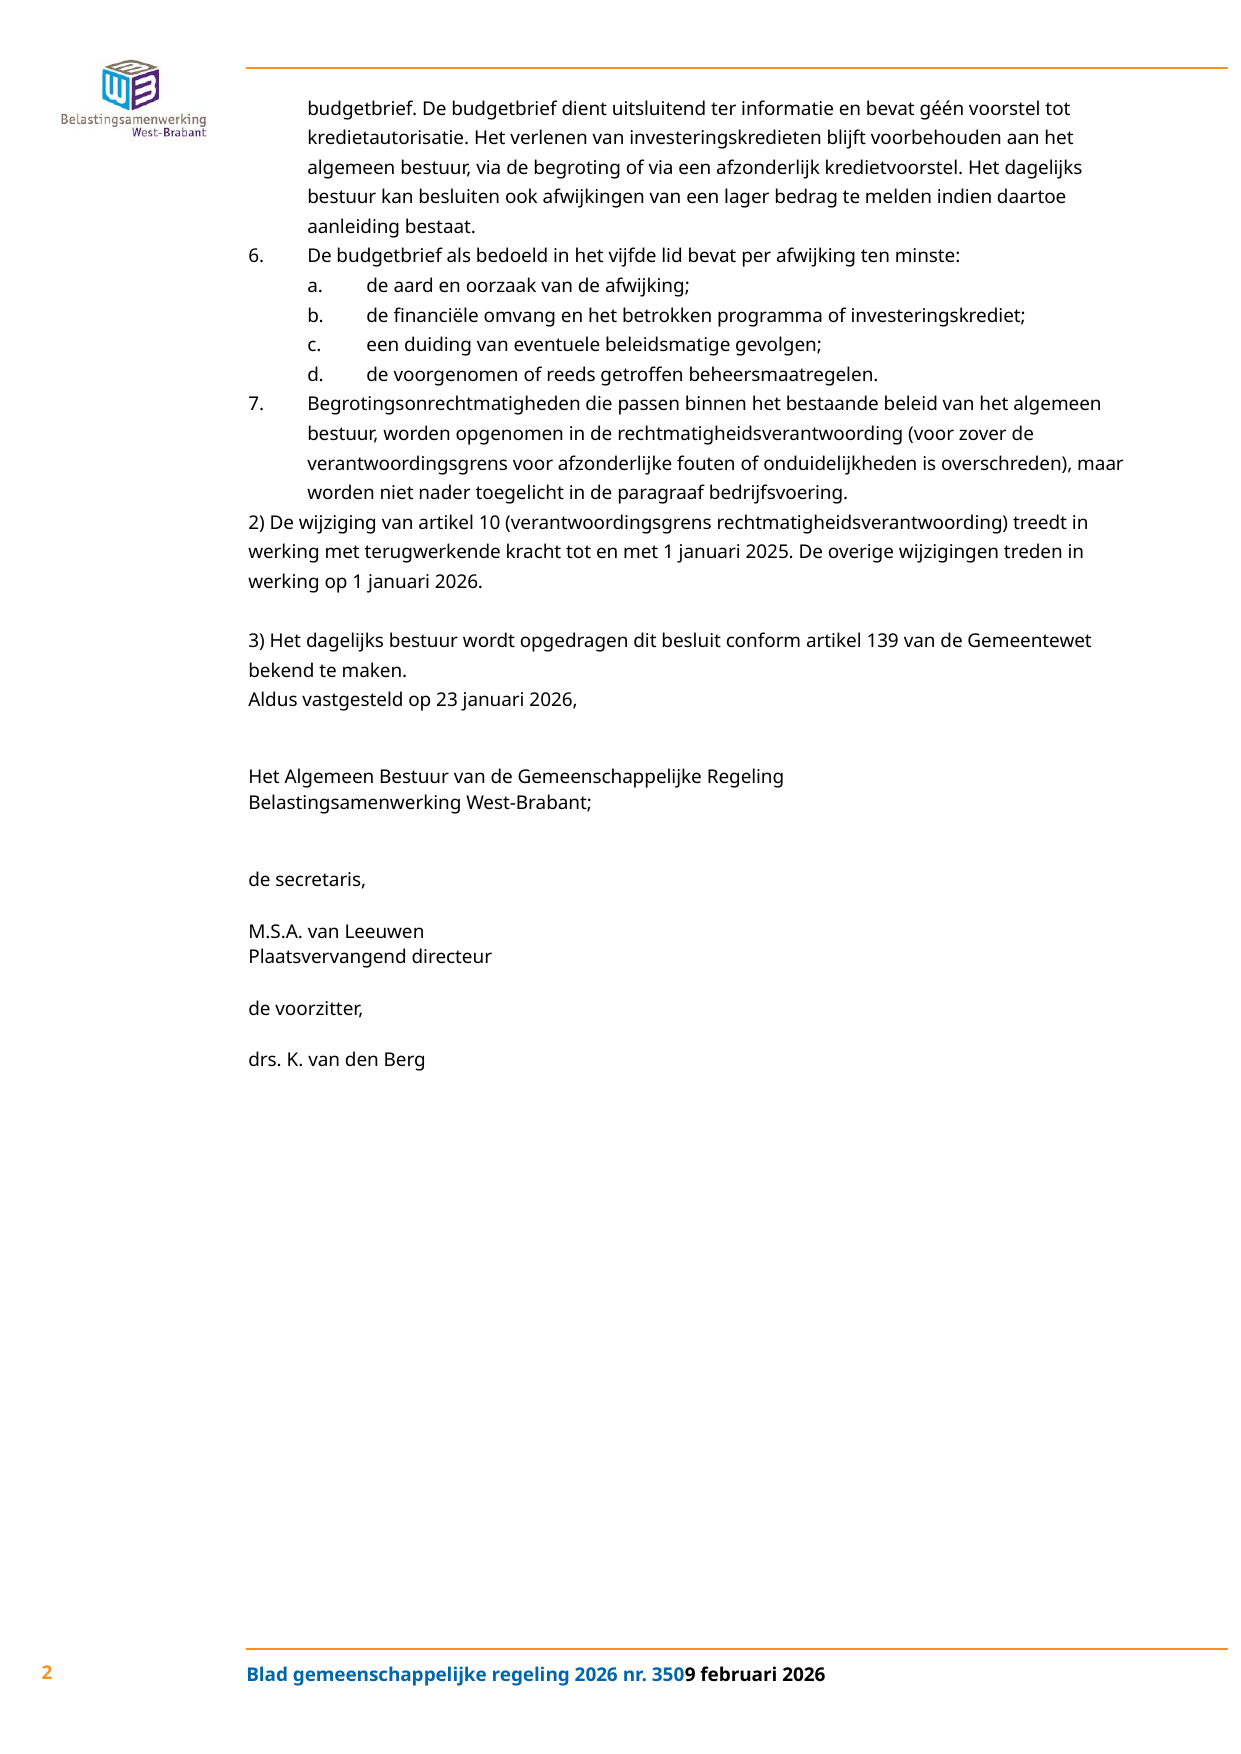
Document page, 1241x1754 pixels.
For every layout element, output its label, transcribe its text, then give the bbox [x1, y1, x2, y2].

list Begrotingsonrechtmatigheden die passen binnen het bestaande beleid van het algemeen bestuur, worden opgenomen in de rechtmatigheidsverantwoording (voor zover de verantwoordingsgrens voor afzonderlijke fouten of onduidelijkheden is overschreden), maar worden niet nader toegelicht in de paragraaf bedrijfsvoering. [248, 391, 1152, 505]
text Belastingsamenwerking West-Brabant; [248, 789, 1152, 815]
text de secretaris, [248, 867, 1152, 892]
list De budgetbrief als bedoeld in het vijfde lid bevat per afwijking ten minste: [248, 243, 1152, 268]
text Plaatsvervangend directeur [248, 944, 1152, 969]
list budgetbrief. De budgetbrief dient uitsluitend ter informatie en bevat géén voorstel tot kredietautorisatie. Het verlenen van investeringskredieten blijft voorbehouden aan het algemeen bestuur, via de begroting of via een afzonderlijk kredietvoorstel. Het dagelijks bestuur kan besluiten ook afwijkingen van een lager bedrag te melden indien daartoe aanleiding bestaat. [248, 95, 1152, 239]
list de aard en oorzaak van de afwijking; [307, 272, 1152, 298]
picture [41, 47, 231, 172]
text de voorzitter, [248, 995, 1152, 1021]
text Aldus vastgesteld op 23 januari 2026, [248, 686, 1152, 712]
list de financiële omvang en het betrokken programma of investeringskrediet; [307, 302, 1152, 328]
text Het Algemeen Bestuur van de Gemeenschappelijke Regeling [248, 764, 1152, 789]
list een duiding van eventuele beleidsmatige gevolgen; [307, 331, 1152, 357]
text drs. K. van den Berg [248, 1047, 1152, 1072]
text M.S.A. van Leeuwen [248, 918, 1152, 944]
text 3) Het dagelijks bestuur wordt opgedragen dit besluit conform artikel 139 van de Gemeentewet bekend te maken. [248, 627, 1152, 683]
list de voorgenomen of reeds getroffen beheersmaatregelen. [307, 361, 1152, 387]
text 2) De wijziging van artikel 10 (verantwoordingsgrens rechtmatigheidsverantwoording) treedt in werking met terugwerkende kracht tot en met 1 januari 2025. De overige wijzigingen treden in werking op 1 januari 2026. [248, 509, 1152, 594]
